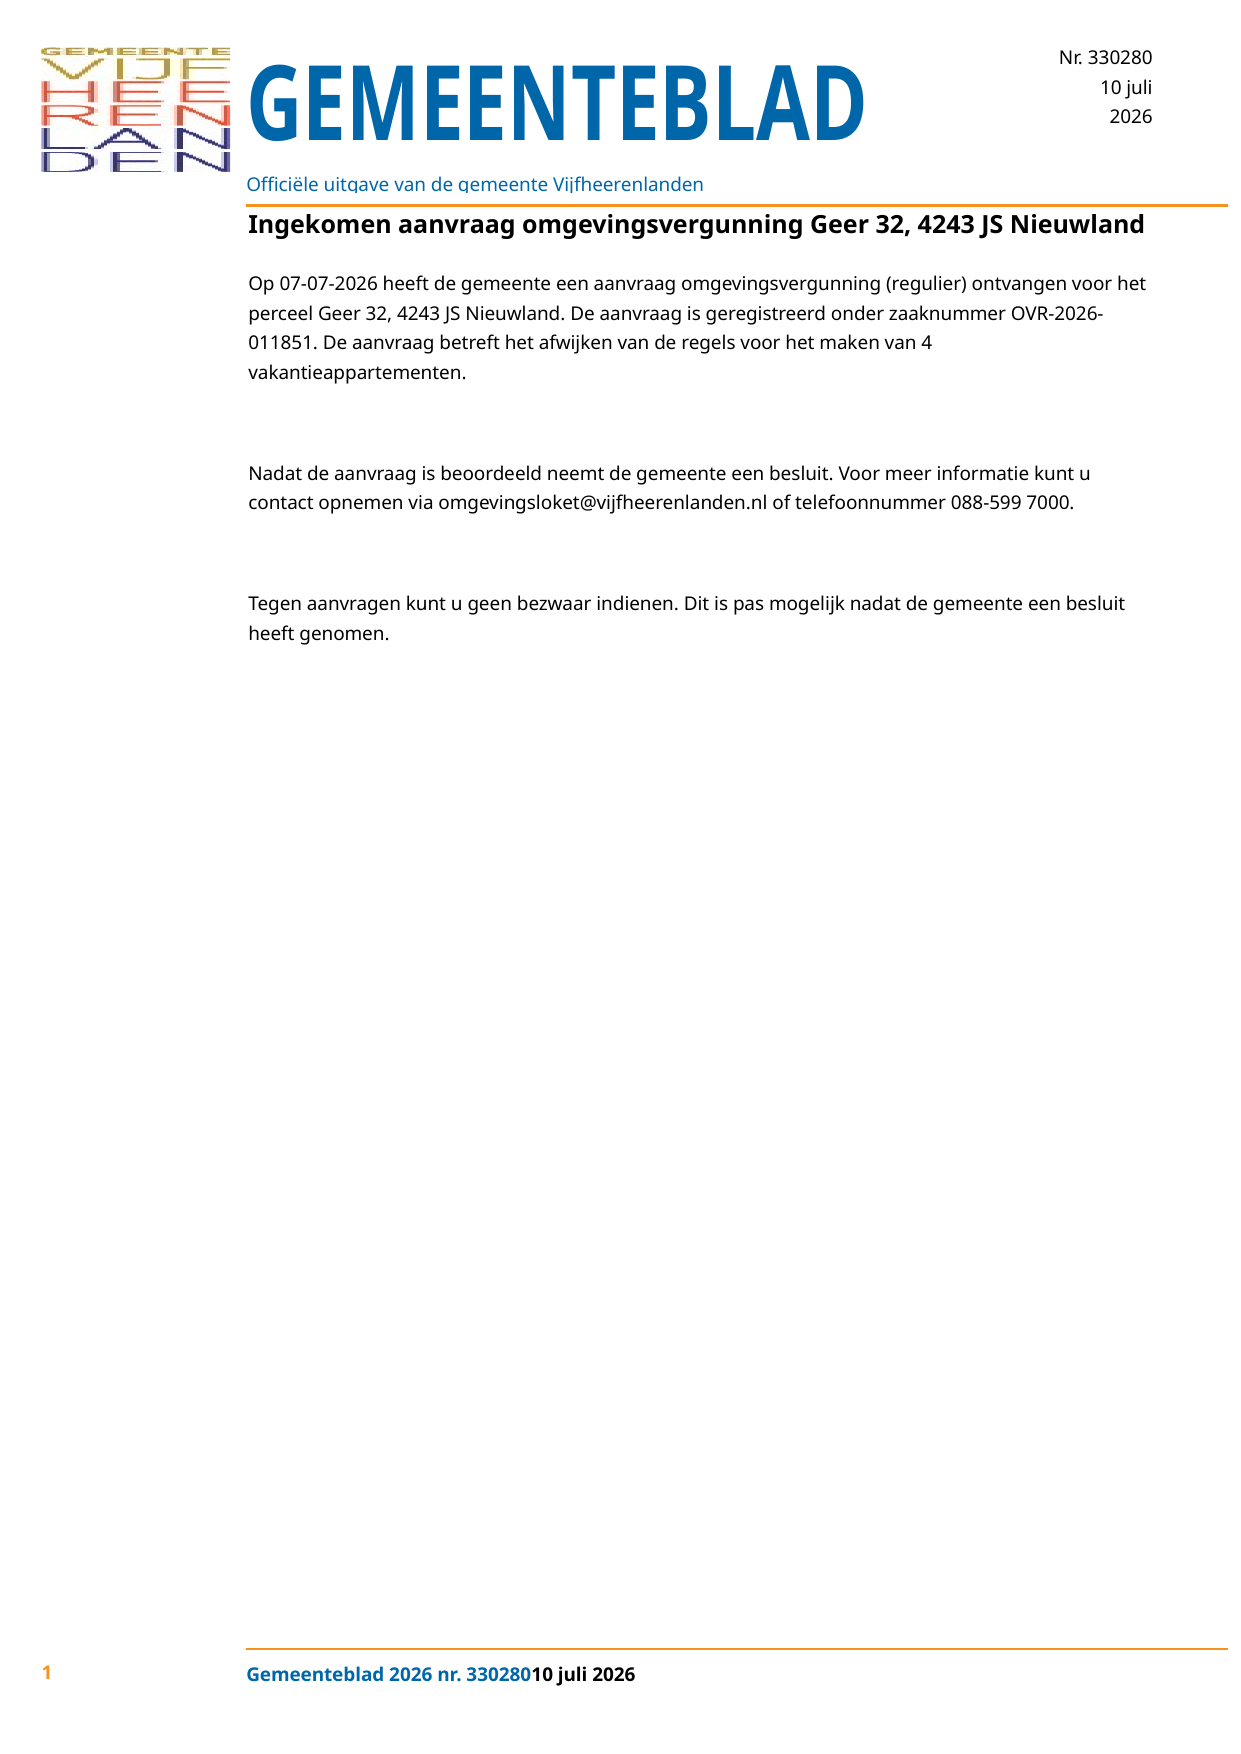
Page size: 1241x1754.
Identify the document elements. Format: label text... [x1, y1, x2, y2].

text Tegen aanvragen kunt u geen bezwaar indienen. Dit is pas mogelijk nadat de gemeente een besluit heeft genomen. [248, 590, 1152, 646]
text Nadat de aanvraag is beoordeeld neemt de gemeente een besluit. Voor meer informatie kunt u contact opnemen via omgevingsloket@vijfheerenlanden.nl of telefoonnummer 088-599 7000. [248, 460, 1152, 515]
text Op 07-07-2026 heeft de gemeente een aanvraag omgevingsvergunning (regulier) ontvangen voor het perceel Geer 32, 4243 JS Nieuwland. De aanvraag is geregistreerd onder zaaknummer OVR-2026-011851. De aanvraag betreft het afwijken van de regels voor het maken van 4 vakantieappartementen. [248, 270, 1152, 385]
picture [41, 47, 231, 172]
text Ingekomen aanvraag omgevingsvergunning Geer 32, 4243 JS Nieuwland [248, 207, 1152, 241]
